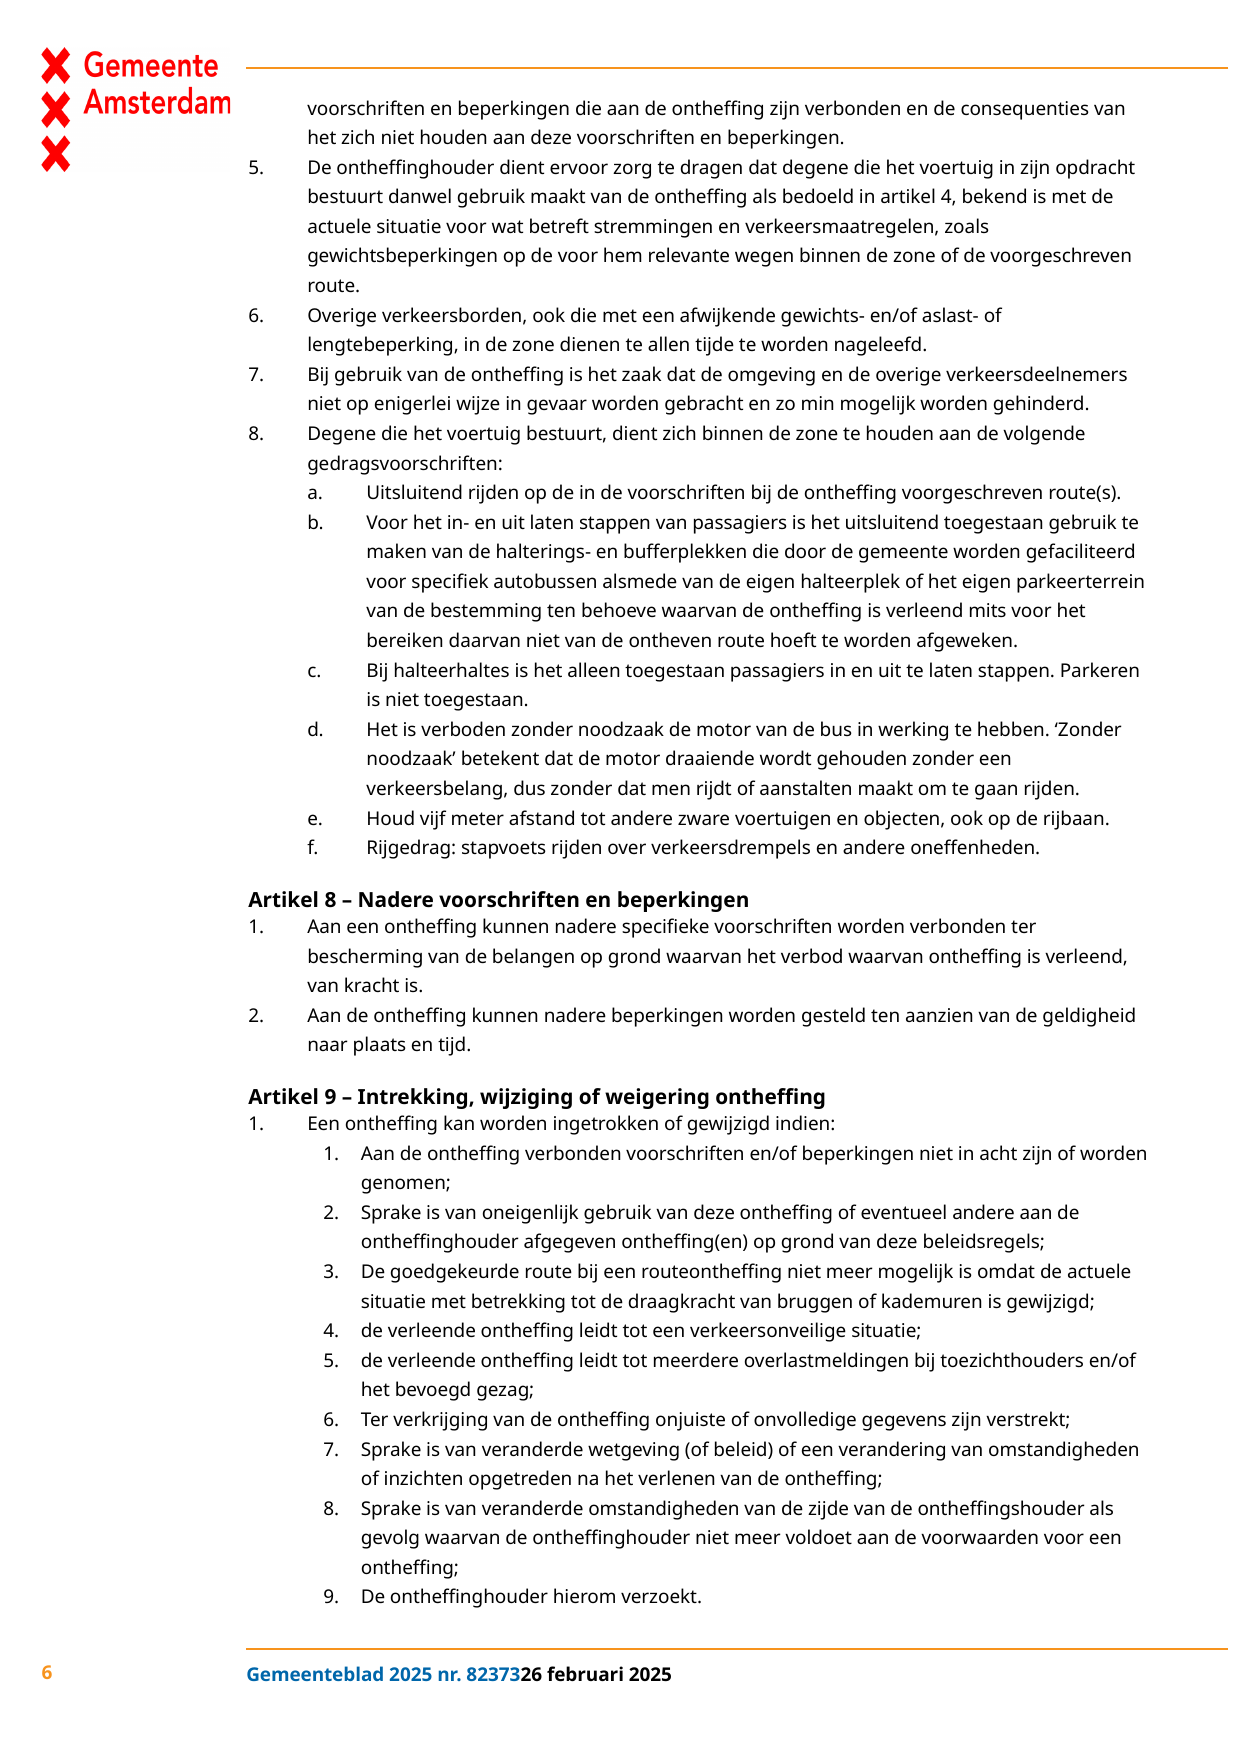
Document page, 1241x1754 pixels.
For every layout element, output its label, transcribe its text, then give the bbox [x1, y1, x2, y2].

list Houd vijf meter afstand tot andere zware voertuigen en objecten, ook op de rijbaan. [307, 805, 1152, 831]
list Overige verkeersborden, ook die met een afwijkende gewichts- en/of aslast- of lengtebeperking, in de zone dienen te allen tijde te worden nageleefd. [248, 302, 1152, 357]
list Een ontheffing kan worden ingetrokken of gewijzigd indien: [248, 1110, 1152, 1136]
list De goedgekeurde route bij een routeontheffing niet meer mogelijk is omdat de actuele situatie met betrekking tot de draagkracht van bruggen of kademuren is gewijzigd; [323, 1258, 1152, 1314]
list de verleende ontheffing leidt tot meerdere overlastmeldingen bij toezichthouders en/of het bevoegd gezag; [323, 1347, 1152, 1402]
list voorschriften en beperkingen die aan de ontheffing zijn verbonden en de consequenties van het zich niet houden aan deze voorschriften en beperkingen. [248, 95, 1152, 150]
list De ontheffinghouder hierom verzoekt. [323, 1584, 1152, 1609]
text Artikel 9 – Intrekking, wijziging of weigering ontheffing [248, 1082, 1152, 1110]
picture [41, 47, 231, 172]
text Artikel 8 – Nadere voorschriften en beperkingen [248, 885, 1152, 913]
list Sprake is van veranderde omstandigheden van de zijde van de ontheffingshouder als gevolg waarvan de ontheffinghouder niet meer voldoet aan de voorwaarden voor een ontheffing; [323, 1495, 1152, 1580]
list Aan de ontheffing verbonden voorschriften en/of beperkingen niet in acht zijn of worden genomen; [323, 1140, 1152, 1195]
list Degene die het voertuig bestuurt, dient zich binnen de zone te houden aan de volgende gedragsvoorschriften: [248, 420, 1152, 476]
list Uitsluitend rijden op de in de voorschriften bij de ontheffing voorgeschreven route(s). [307, 479, 1152, 505]
list Het is verboden zonder noodzaak de motor van de bus in werking te hebben. ‘Zonder noodzaak’ betekent dat de motor draaiende wordt gehouden zonder een verkeersbelang, dus zonder dat men rijdt of aanstalten maakt om te gaan rijden. [307, 716, 1152, 801]
list Sprake is van oneigenlijk gebruik van deze ontheffing of eventueel andere aan de ontheffinghouder afgegeven ontheffing(en) op grond van deze beleidsregels; [323, 1199, 1152, 1254]
list Bij halteerhaltes is het alleen toegestaan passagiers in en uit te laten stappen. Parkeren is niet toegestaan. [307, 657, 1152, 712]
list Sprake is van veranderde wetgeving (of beleid) of een verandering van omstandigheden of inzichten opgetreden na het verlenen van de ontheffing; [323, 1436, 1152, 1491]
list Aan de ontheffing kunnen nadere beperkingen worden gesteld ten aanzien van de geldigheid naar plaats en tijd. [248, 1002, 1152, 1057]
list Rijgedrag: stapvoets rijden over verkeersdrempels en andere oneffenheden. [307, 834, 1152, 860]
list Ter verkrijging van de ontheffing onjuiste of onvolledige gegevens zijn verstrekt; [323, 1406, 1152, 1432]
list Aan een ontheffing kunnen nadere specifieke voorschriften worden verbonden ter bescherming van de belangen op grond waarvan het verbod waarvan ontheffing is verleend, van kracht is. [248, 913, 1152, 998]
list de verleende ontheffing leidt tot een verkeersonveilige situatie; [323, 1317, 1152, 1343]
list Voor het in- en uit laten stappen van passagiers is het uitsluitend toegestaan gebruik te maken van de halterings- en bufferplekken die door de gemeente worden gefaciliteerd voor specifiek autobussen alsmede van de eigen halteerplek of het eigen parkeerterrein van de bestemming ten behoeve waarvan de ontheffing is verleend mits voor het bereiken daarvan niet van de ontheven route hoeft te worden afgeweken. [307, 509, 1152, 653]
list Bij gebruik van de ontheffing is het zaak dat de omgeving en de overige verkeersdeelnemers niet op enigerlei wijze in gevaar worden gebracht en zo min mogelijk worden gehinderd. [248, 361, 1152, 416]
list De ontheffinghouder dient ervoor zorg te dragen dat degene die het voertuig in zijn opdracht bestuurt danwel gebruik maakt van de ontheffing als bedoeld in artikel 4, bekend is met de actuele situatie voor wat betreft stremmingen en verkeersmaatregelen, zoals gewichtsbeperkingen op de voor hem relevante wegen binnen de zone of de voorgeschreven route. [248, 154, 1152, 298]
